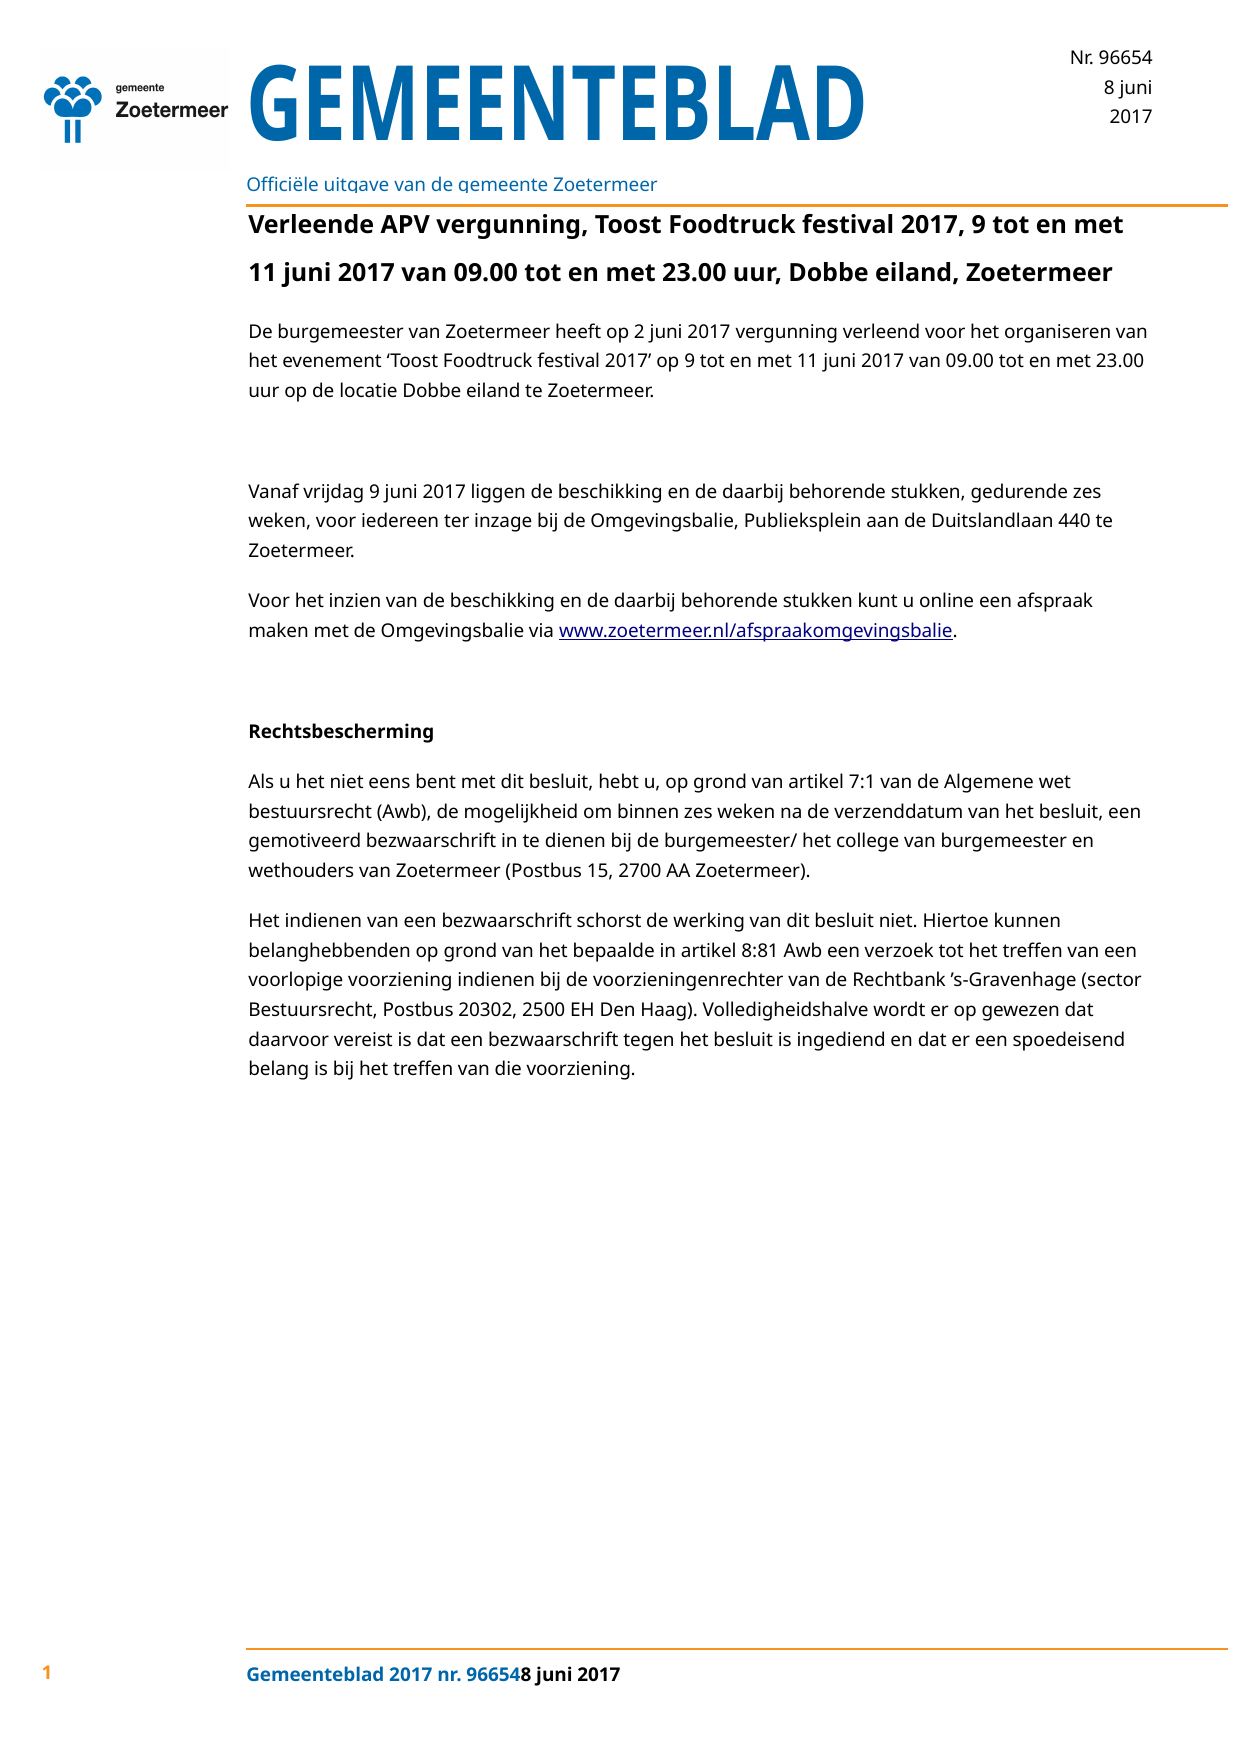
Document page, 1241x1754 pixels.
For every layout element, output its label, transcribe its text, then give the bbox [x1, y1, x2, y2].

text Verleende APV vergunning, Toost Foodtruck festival 2017, 9 tot en met 11 juni 2017 van 09.00 tot en met 23.00 uur, Dobbe eiland, Zoetermeer [248, 207, 1152, 288]
text Als u het niet eens bent met dit besluit, hebt u, op grond van artikel 7:1 van de Algemene wet bestuursrecht (Awb), de mogelijkheid om binnen zes weken na de verzenddatum van het besluit, een gemotiveerd bezwaarschrift in te dienen bij de burgemeester/ het college van burgemeester en wethouders van Zoetermeer (Postbus 15, 2700 AA Zoetermeer). [248, 768, 1152, 883]
text Vanaf vrijdag 9 juni 2017 liggen de beschikking en de daarbij behorende stukken, gedurende zes weken, voor iedereen ter inzage bij de Omgevingsbalie, Publieksplein aan de Duitslandlaan 440 te Zoetermeer. [248, 478, 1152, 563]
picture [41, 47, 231, 172]
text Voor het inzien van de beschikking en de daarbij behorende stukken kunt u online een afspraak maken met de Omgevingsbalie via www.zoetermeer.nl/afspraakomgevingsbalie. [248, 587, 1152, 643]
text Rechtsbescherming [248, 718, 1152, 744]
text Het indienen van een bezwaarschrift schorst de werking van dit besluit niet. Hiertoe kunnen belanghebbenden op grond van het bepaalde in artikel 8:81 Awb een verzoek tot het treffen van een voorlopige voorziening indienen bij de voorzieningenrechter van de Rechtbank ’s-Gravenhage (sector Bestuursrecht, Postbus 20302, 2500 EH Den Haag). Volledigheidshalve wordt er op gewezen dat daarvoor vereist is dat een bezwaarschrift tegen het besluit is ingediend en dat er een spoedeisend belang is bij het treffen van die voorziening. [248, 907, 1152, 1081]
text De burgemeester van Zoetermeer heeft op 2 juni 2017 vergunning verleend voor het organiseren van het evenement ‘Toost Foodtruck festival 2017’ op 9 tot en met 11 juni 2017 van 09.00 tot en met 23.00 uur op de locatie Dobbe eiland te Zoetermeer. [248, 318, 1152, 403]
